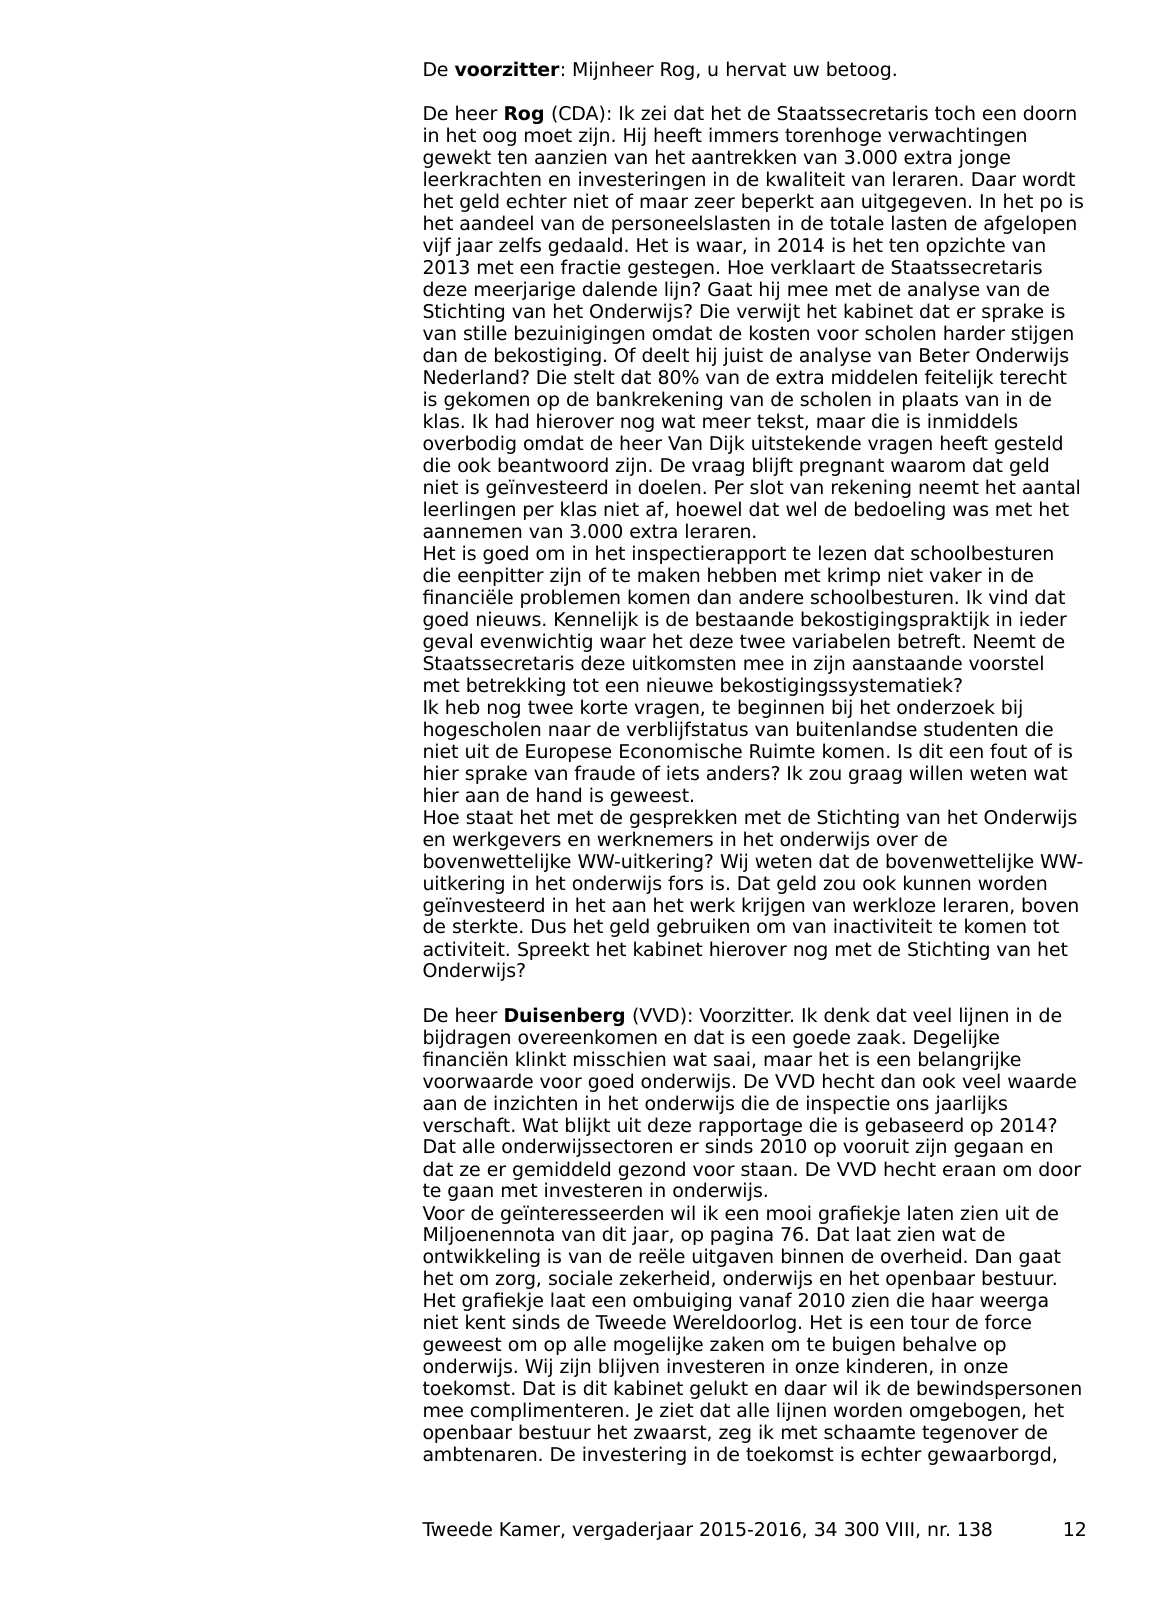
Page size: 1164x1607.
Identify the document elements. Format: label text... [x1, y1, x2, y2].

text Hoe staat het met de gesprekken met de Stichting van het Onderwijs en werkgevers en werknemers in het onderwijs over de bovenwettelijke WW-uitkering? Wij weten dat de bovenwettelijke WW-uitkering in het onderwijs fors is. Dat geld zou ook kunnen worden geïnvesteerd in het aan het werk krijgen van werkloze leraren, boven de sterkte. Dus het geld gebruiken om van inactiviteit te komen tot activiteit. Spreekt het kabinet hierover nog met de Stichting van het Onderwijs? [422, 807, 1087, 982]
text De heer Rog (CDA): Ik zei dat het de Staatssecretaris toch een doorn in het oog moet zijn. Hij heeft immers torenhoge verwachtingen gewekt ten aanzien van het aantrekken van 3.000 extra jonge leerkrachten en investeringen in de kwaliteit van leraren. Daar wordt het geld echter niet of maar zeer beperkt aan uitgegeven. In het po is het aandeel van de personeelslasten in de totale lasten de afgelopen vijf jaar zelfs gedaald. Het is waar, in 2014 is het ten opzichte van 2013 met een fractie gestegen. Hoe verklaart de Staatssecretaris deze meerjarige dalende lijn? Gaat hij mee met de analyse van de Stichting van het Onderwijs? Die verwijt het kabinet dat er sprake is van stille bezuinigingen omdat de kosten voor scholen harder stijgen dan de bekostiging. Of deelt hij juist de analyse van Beter Onderwijs Nederland? Die stelt dat 80% van de extra middelen feitelijk terecht is gekomen op de bankrekening van de scholen in plaats van in de klas. Ik had hierover nog wat meer tekst, maar die is inmiddels overbodig omdat de heer Van Dijk uitstekende vragen heeft gesteld die ook beantwoord zijn. De vraag blijft pregnant waarom dat geld niet is geïnvesteerd in doelen. Per slot van rekening neemt het aantal leerlingen per klas niet af, hoewel dat wel de bedoeling was met het aannemen van 3.000 extra leraren. [422, 103, 1087, 543]
text Ik heb nog twee korte vragen, te beginnen bij het onderzoek bij hogescholen naar de verblijfstatus van buitenlandse studenten die niet uit de Europese Economische Ruimte komen. Is dit een fout of is hier sprake van fraude of iets anders? Ik zou graag willen weten wat hier aan de hand is geweest. [422, 697, 1087, 807]
text De voorzitter: Mijnheer Rog, u hervat uw betoog. [422, 59, 1087, 81]
text Het is goed om in het inspectierapport te lezen dat schoolbesturen die eenpitter zijn of te maken hebben met krimp niet vaker in de financiële problemen komen dan andere schoolbesturen. Ik vind dat goed nieuws. Kennelijk is de bestaande bekostigingspraktijk in ieder geval evenwichtig waar het deze twee variabelen betreft. Neemt de Staatssecretaris deze uitkomsten mee in zijn aanstaande voorstel met betrekking tot een nieuwe bekostigingssystematiek? [422, 543, 1087, 697]
text Voor de geïnteresseerden wil ik een mooi grafiekje laten zien uit de Miljoenennota van dit jaar, op pagina 76. Dat laat zien wat de ontwikkeling is van de reële uitgaven binnen de overheid. Dan gaat het om zorg, sociale zekerheid, onderwijs en het openbaar bestuur. Het grafiekje laat een ombuiging vanaf 2010 zien die haar weerga niet kent sinds de Tweede Wereldoorlog. Het is een tour de force geweest om op alle mogelijke zaken om te buigen behalve op onderwijs. Wij zijn blijven investeren in onze kinderen, in onze toekomst. Dat is dit kabinet gelukt en daar wil ik de bewindspersonen mee complimenteren. Je ziet dat alle lijnen worden omgebogen, het openbaar bestuur het zwaarst, zeg ik met schaamte tegenover de ambtenaren. De investering in de toekomst is echter gewaarborgd, [422, 1202, 1087, 1466]
text De heer Duisenberg (VVD): Voorzitter. Ik denk dat veel lijnen in de bijdragen overeenkomen en dat is een goede zaak. Degelijke financiën klinkt misschien wat saai, maar het is een belangrijke voorwaarde voor goed onderwijs. De VVD hecht dan ook veel waarde aan de inzichten in het onderwijs die de inspectie ons jaarlijks verschaft. Wat blijkt uit deze rapportage die is gebaseerd op 2014? Dat alle onderwijssectoren er sinds 2010 op vooruit zijn gegaan en dat ze er gemiddeld gezond voor staan. De VVD hecht eraan om door te gaan met investeren in onderwijs. [422, 1004, 1087, 1202]
